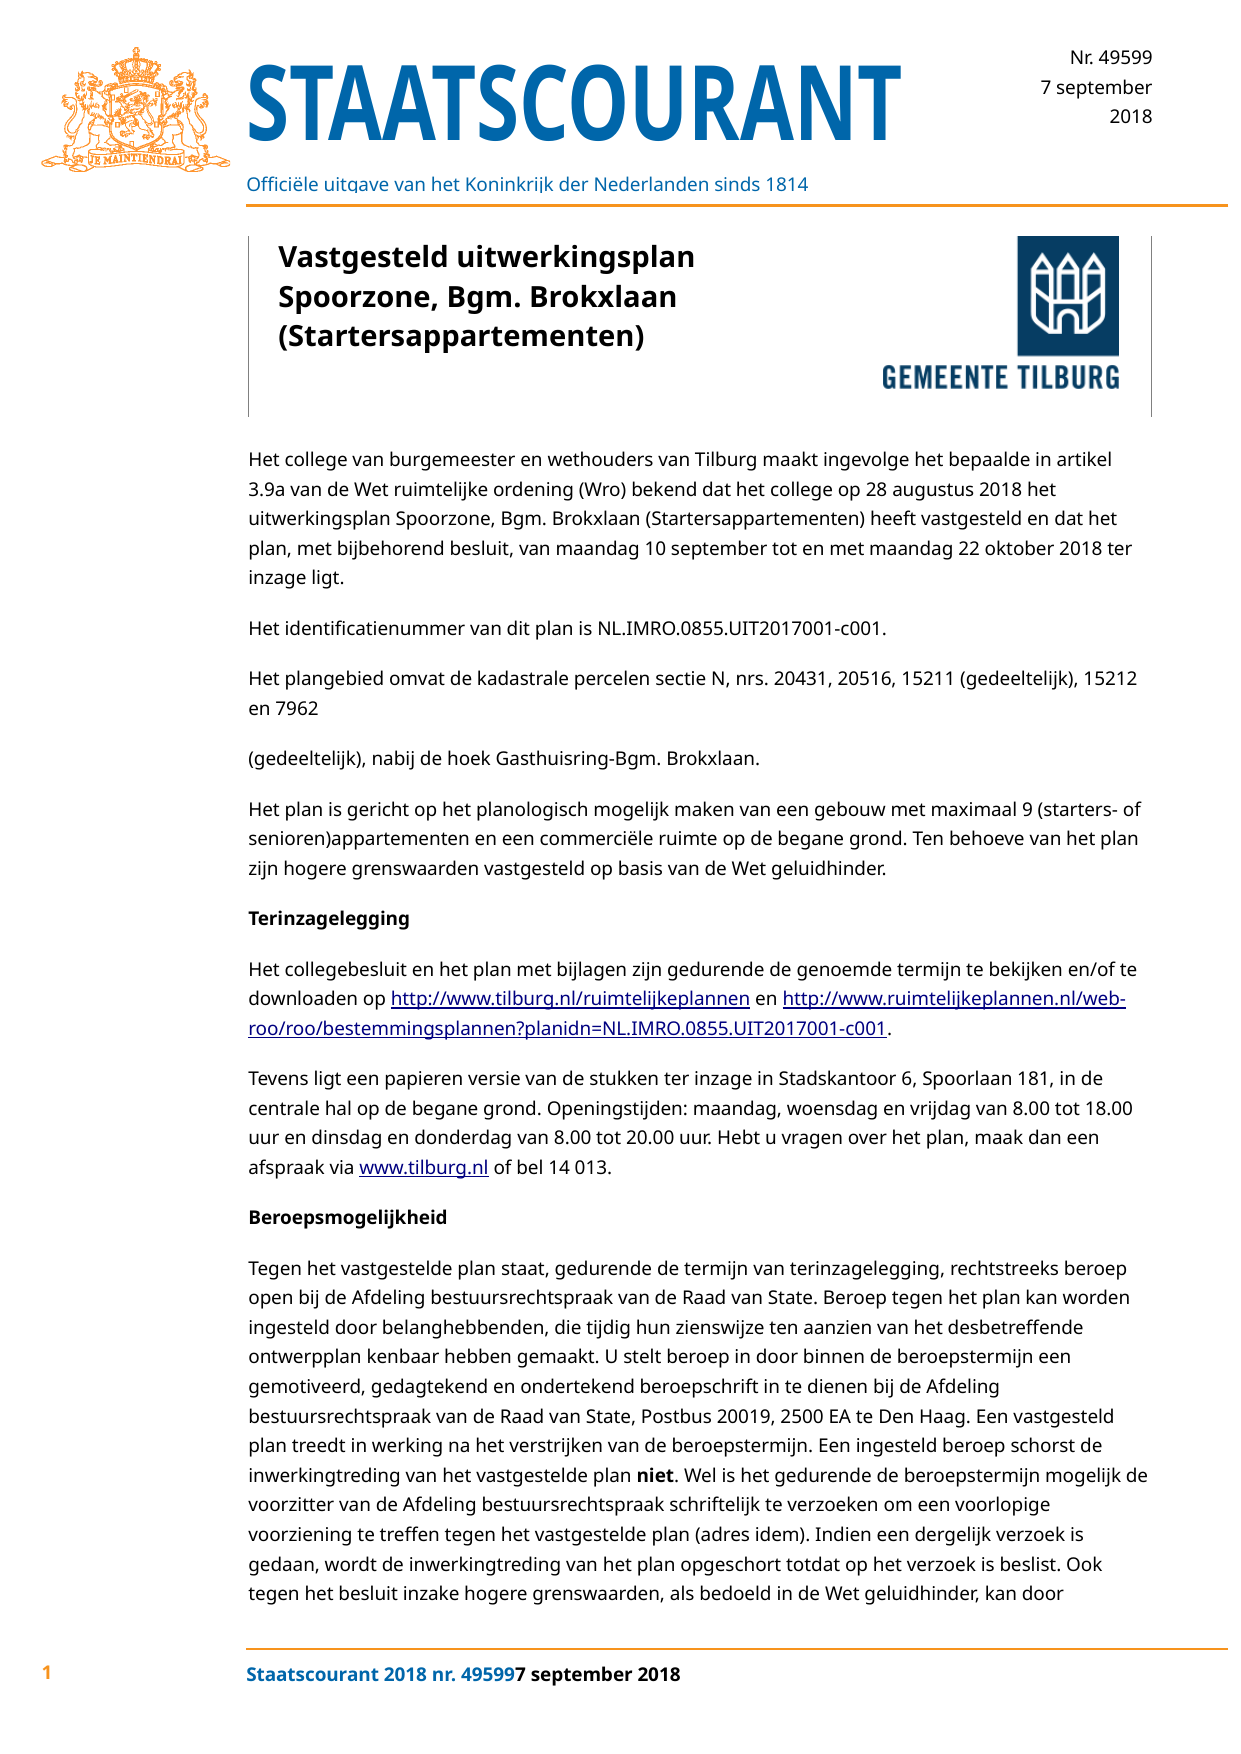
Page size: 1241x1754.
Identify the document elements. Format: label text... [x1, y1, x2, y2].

picture [41, 47, 231, 172]
text Het collegebesluit en het plan met bijlagen zijn gedurende de genoemde termijn te bekijken en/of te downloaden op http://www.tilburg.nl/ruimtelijkeplannen en http://www.ruimtelijkeplannen.nl/web-roo/roo/bestemmingsplannen?planidn=NL.IMRO.0855.UIT2017001-c001. [248, 956, 1152, 1041]
text Beroepsmogelijkheid [248, 1204, 1152, 1230]
text Tevens ligt een papieren versie van de stukken ter inzage in Stadskantoor 6, Spoorlaan 181, in de centrale hal op de begane grond. Openingstijden: maandag, woensdag en vrijdag van 8.00 tot 18.00 uur en dinsdag en donderdag van 8.00 tot 20.00 uur. Hebt u vragen over het plan, maak dan een afspraak via www.tilburg.nl of bel 14 013. [248, 1065, 1152, 1180]
text Het college van burgemeester en wethouders van Tilburg maakt ingevolge het bepaalde in artikel 3.9a van de Wet ruimtelijke ordening (Wro) bekend dat het college op 28 augustus 2018 het uitwerkingsplan Spoorzone, Bgm. Brokxlaan (Startersappartementen) heeft vastgesteld en dat het plan, met bijbehorend besluit, van maandag 10 september tot en met maandag 22 oktober 2018 ter inzage ligt. [248, 446, 1152, 590]
text Het plan is gericht op het planologisch mogelijk maken van een gebouw met maximaal 9 (starters- of senioren)appartementen en een commerciële ruimte op de begane grond. Ten behoeve van het plan zijn hogere grenswaarden vastgesteld op basis van de Wet geluidhinder. [248, 796, 1152, 881]
table_header Vastgesteld uitwerkingsplan Spoorzone, Bgm. Brokxlaan (Startersappartementen) [249, 236, 850, 417]
text Tegen het vastgestelde plan staat, gedurende de termijn van terinzagelegging, rechtstreeks beroep open bij de Afdeling bestuursrechtspraak van de Raad van State. Beroep tegen het plan kan worden ingesteld door belanghebbenden, die tijdig hun zienswijze ten aanzien van het desbetreffende ontwerpplan kenbaar hebben gemaakt. U stelt beroep in door binnen de beroepstermijn een gemotiveerd, gedagtekend en ondertekend beroepschrift in te dienen bij de Afdeling bestuursrechtspraak van de Raad van State, Postbus 20019, 2500 EA te Den Haag. Een vastgesteld plan treedt in werking na het verstrijken van de beroepstermijn. Een ingesteld beroep schorst de inwerkingtreding van het vastgestelde plan niet. Wel is het gedurende de beroepstermijn mogelijk de voorzitter van de Afdeling bestuursrechtspraak schriftelijk te verzoeken om een voorlopige voorziening te treffen tegen het vastgestelde plan (adres idem). Indien een dergelijk verzoek is gedaan, wordt de inwerkingtreding van het plan opgeschort totdat op het verzoek is beslist. Ook tegen het besluit inzake hogere grenswaarden, als bedoeld in de Wet geluidhinder, kan door [248, 1255, 1152, 1606]
text Het plangebied omvat de kadastrale percelen sectie N, nrs. 20431, 20516, 15211 (gedeeltelijk), 15212 en 7962 [248, 665, 1152, 721]
table_header [850, 236, 1151, 417]
text (gedeeltelijk), nabij de hoek Gasthuisring-Bgm. Brokxlaan. [248, 745, 1152, 771]
text Het identificatienummer van dit plan is NL.IMRO.0855.UIT2017001-c001. [248, 615, 1152, 641]
picture [882, 236, 1119, 391]
text Terinzagelegging [248, 905, 1152, 931]
